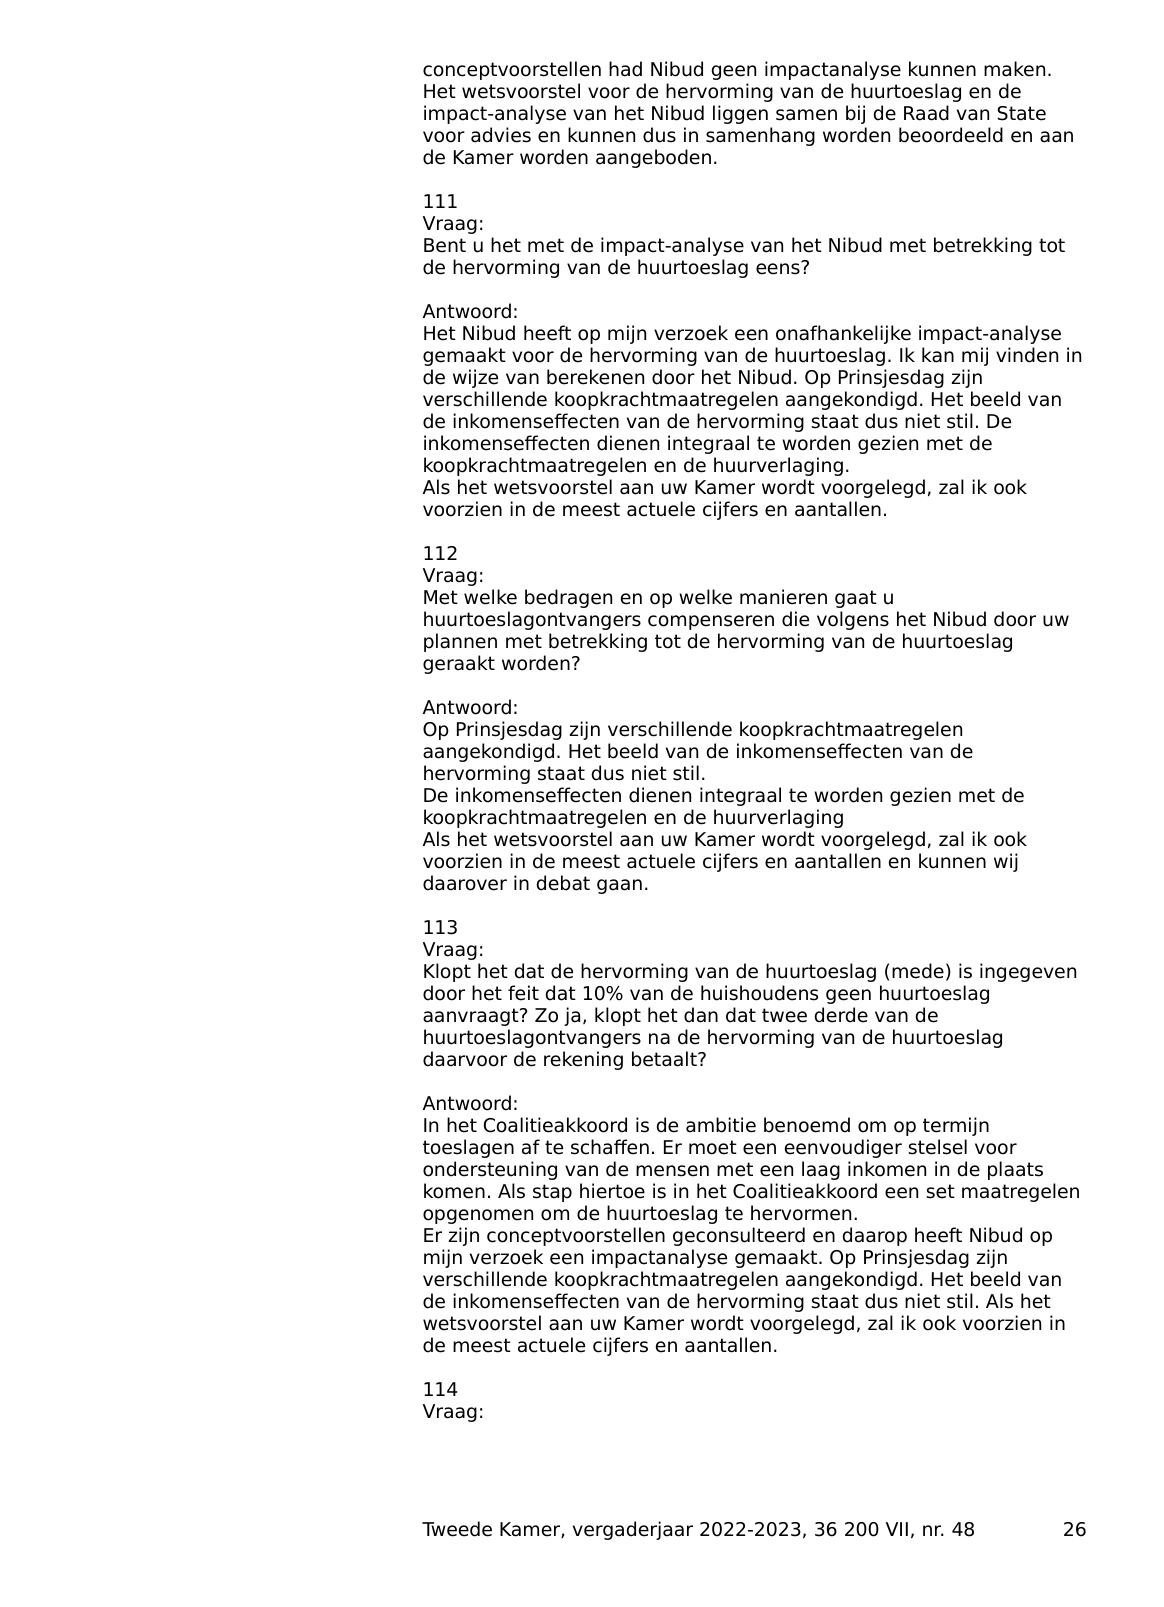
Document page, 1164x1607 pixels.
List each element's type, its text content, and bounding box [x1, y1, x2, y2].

text Bent u het met de impact-analyse van het Nibud met betrekking tot de hervorming van de huurtoeslag eens? [422, 235, 1087, 279]
text Antwoord: [422, 301, 1087, 323]
text Met welke bedragen en op welke manieren gaat u huurtoeslagontvangers compenseren die volgens het Nibud door uw plannen met betrekking tot de hervorming van de huurtoeslag geraakt worden? [422, 587, 1087, 675]
text Antwoord: [422, 1093, 1087, 1115]
text Er zijn conceptvoorstellen geconsulteerd en daarop heeft Nibud op mijn verzoek een impactanalyse gemaakt. Op Prinsjesdag zijn verschillende koopkrachtmaatregelen aangekondigd. Het beeld van de inkomenseffecten van de hervorming staat dus niet stil. Als het wetsvoorstel aan uw Kamer wordt voorgelegd, zal ik ook voorzien in de meest actuele cijfers en aantallen. [422, 1225, 1087, 1357]
text Vraag: [422, 1401, 1087, 1423]
text De inkomenseffecten dienen integraal te worden gezien met de koopkrachtmaatregelen en de huurverlaging [422, 785, 1087, 829]
text Antwoord: [422, 697, 1087, 719]
text 111 [422, 191, 1087, 213]
text Vraag: [422, 939, 1087, 961]
text conceptvoorstellen had Nibud geen impactanalyse kunnen maken. Het wetsvoorstel voor de hervorming van de huurtoeslag en de impact-analyse van het Nibud liggen samen bij de Raad van State voor advies en kunnen dus in samenhang worden beoordeeld en aan de Kamer worden aangeboden. [422, 59, 1087, 169]
text Het Nibud heeft op mijn verzoek een onafhankelijke impact-analyse gemaakt voor de hervorming van de huurtoeslag. Ik kan mij vinden in de wijze van berekenen door het Nibud. Op Prinsjesdag zijn verschillende koopkrachtmaatregelen aangekondigd. Het beeld van de inkomenseffecten van de hervorming staat dus niet stil. De inkomenseffecten dienen integraal te worden gezien met de koopkrachtmaatregelen en de huurverlaging. [422, 323, 1087, 477]
text Als het wetsvoorstel aan uw Kamer wordt voorgelegd, zal ik ook voorzien in de meest actuele cijfers en aantallen en kunnen wij daarover in debat gaan. [422, 829, 1087, 895]
text In het Coalitieakkoord is de ambitie benoemd om op termijn toeslagen af te schaffen. Er moet een eenvoudiger stelsel voor ondersteuning van de mensen met een laag inkomen in de plaats komen. Als stap hiertoe is in het Coalitieakkoord een set maatregelen opgenomen om de huurtoeslag te hervormen. [422, 1115, 1087, 1225]
text Vraag: [422, 565, 1087, 587]
text 112 [422, 543, 1087, 565]
text Als het wetsvoorstel aan uw Kamer wordt voorgelegd, zal ik ook voorzien in de meest actuele cijfers en aantallen. [422, 477, 1087, 521]
text Vraag: [422, 213, 1087, 235]
text 114 [422, 1379, 1087, 1401]
text Klopt het dat de hervorming van de huurtoeslag (mede) is ingegeven door het feit dat 10% van de huishoudens geen huurtoeslag aanvraagt? Zo ja, klopt het dan dat twee derde van de huurtoeslagontvangers na de hervorming van de huurtoeslag daarvoor de rekening betaalt? [422, 961, 1087, 1071]
text Op Prinsjesdag zijn verschillende koopkrachtmaatregelen aangekondigd. Het beeld van de inkomenseffecten van de hervorming staat dus niet stil. [422, 719, 1087, 785]
text 113 [422, 917, 1087, 939]
